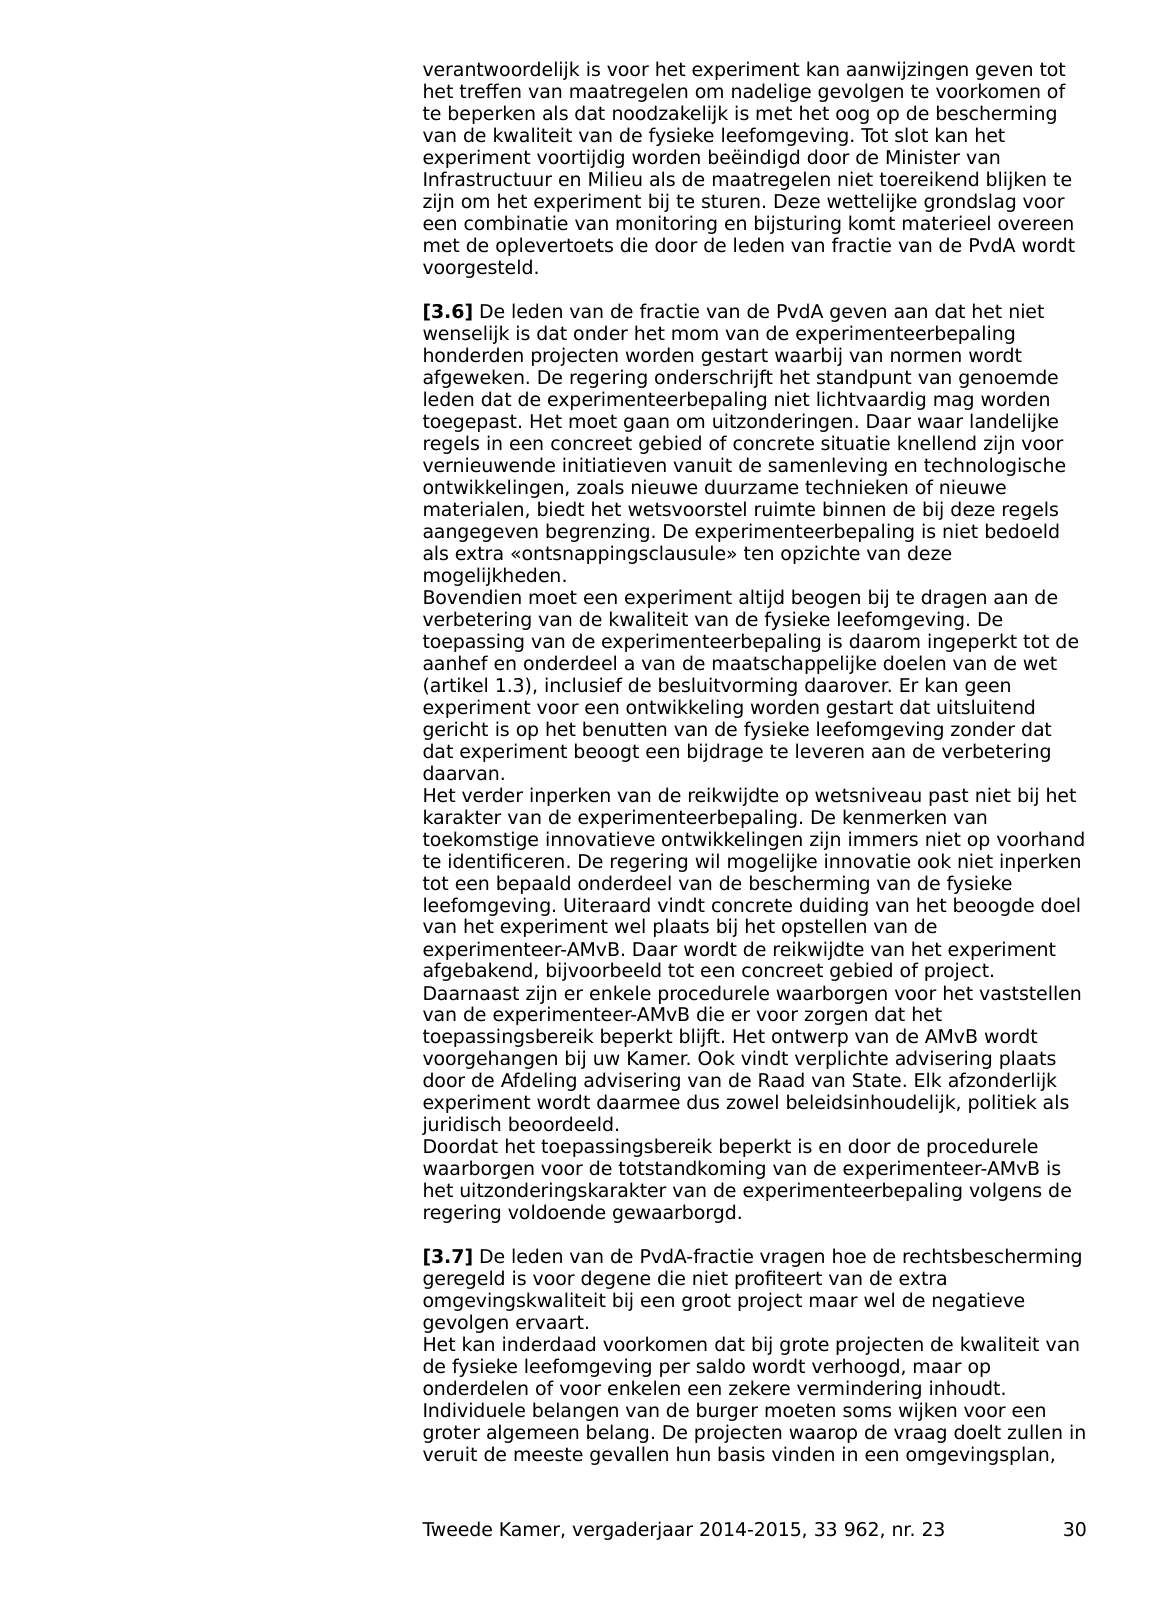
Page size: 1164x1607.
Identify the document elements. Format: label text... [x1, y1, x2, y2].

text [3.7] De leden van de PvdA-fractie vragen hoe de rechtsbescherming geregeld is voor degene die niet profiteert van de extra omgevingskwaliteit bij een groot project maar wel de negatieve gevolgen ervaart. [422, 1246, 1087, 1334]
text Daarnaast zijn er enkele procedurele waarborgen voor het vaststellen van de experimenteer-AMvB die er voor zorgen dat het toepassingsbereik beperkt blijft. Het ontwerp van de AMvB wordt voorgehangen bij uw Kamer. Ook vindt verplichte advisering plaats door de Afdeling advisering van de Raad van State. Elk afzonderlijk experiment wordt daarmee dus zowel beleidsinhoudelijk, politiek als juridisch beoordeeld. [422, 982, 1087, 1136]
text [3.6] De leden van de fractie van de PvdA geven aan dat het niet wenselijk is dat onder het mom van de experimenteerbepaling honderden projecten worden gestart waarbij van normen wordt afgeweken. De regering onderschrijft het standpunt van genoemde leden dat de experimenteerbepaling niet lichtvaardig mag worden toegepast. Het moet gaan om uitzonderingen. Daar waar landelijke regels in een concreet gebied of concrete situatie knellend zijn voor vernieuwende initiatieven vanuit de samenleving en technologische ontwikkelingen, zoals nieuwe duurzame technieken of nieuwe materialen, biedt het wetsvoorstel ruimte binnen de bij deze regels aangegeven begrenzing. De experimenteerbepaling is niet bedoeld als extra «ontsnappingsclausule» ten opzichte van deze mogelijkheden. [422, 301, 1087, 587]
text Doordat het toepassingsbereik beperkt is en door de procedurele waarborgen voor de totstandkoming van de experimenteer-AMvB is het uitzonderingskarakter van de experimenteerbepaling volgens de regering voldoende gewaarborgd. [422, 1136, 1087, 1224]
text Het verder inperken van de reikwijdte op wetsniveau past niet bij het karakter van de experimenteerbepaling. De kenmerken van toekomstige innovatieve ontwikkelingen zijn immers niet op voorhand te identificeren. De regering wil mogelijke innovatie ook niet inperken tot een bepaald onderdeel van de bescherming van de fysieke leefomgeving. Uiteraard vindt concrete duiding van het beoogde doel van het experiment wel plaats bij het opstellen van de experimenteer-AMvB. Daar wordt de reikwijdte van het experiment afgebakend, bijvoorbeeld tot een concreet gebied of project. [422, 784, 1087, 982]
text Bovendien moet een experiment altijd beogen bij te dragen aan de verbetering van de kwaliteit van de fysieke leefomgeving. De toepassing van de experimenteerbepaling is daarom ingeperkt tot de aanhef en onderdeel a van de maatschappelijke doelen van de wet (artikel 1.3), inclusief de besluitvorming daarover. Er kan geen experiment voor een ontwikkeling worden gestart dat uitsluitend gericht is op het benutten van de fysieke leefomgeving zonder dat dat experiment beoogt een bijdrage te leveren aan de verbetering daarvan. [422, 587, 1087, 784]
text verantwoordelijk is voor het experiment kan aanwijzingen geven tot het treffen van maatregelen om nadelige gevolgen te voorkomen of te beperken als dat noodzakelijk is met het oog op de bescherming van de kwaliteit van de fysieke leefomgeving. Tot slot kan het experiment voortijdig worden beëindigd door de Minister van Infrastructuur en Milieu als de maatregelen niet toereikend blijken te zijn om het experiment bij te sturen. Deze wettelijke grondslag voor een combinatie van monitoring en bijsturing komt materieel overeen met de oplevertoets die door de leden van fractie van de PvdA wordt voorgesteld. [422, 59, 1087, 279]
text Het kan inderdaad voorkomen dat bij grote projecten de kwaliteit van de fysieke leefomgeving per saldo wordt verhoogd, maar op onderdelen of voor enkelen een zekere vermindering inhoudt. Individuele belangen van de burger moeten soms wijken voor een groter algemeen belang. De projecten waarop de vraag doelt zullen in veruit de meeste gevallen hun basis vinden in een omgevingsplan, [422, 1334, 1087, 1466]
